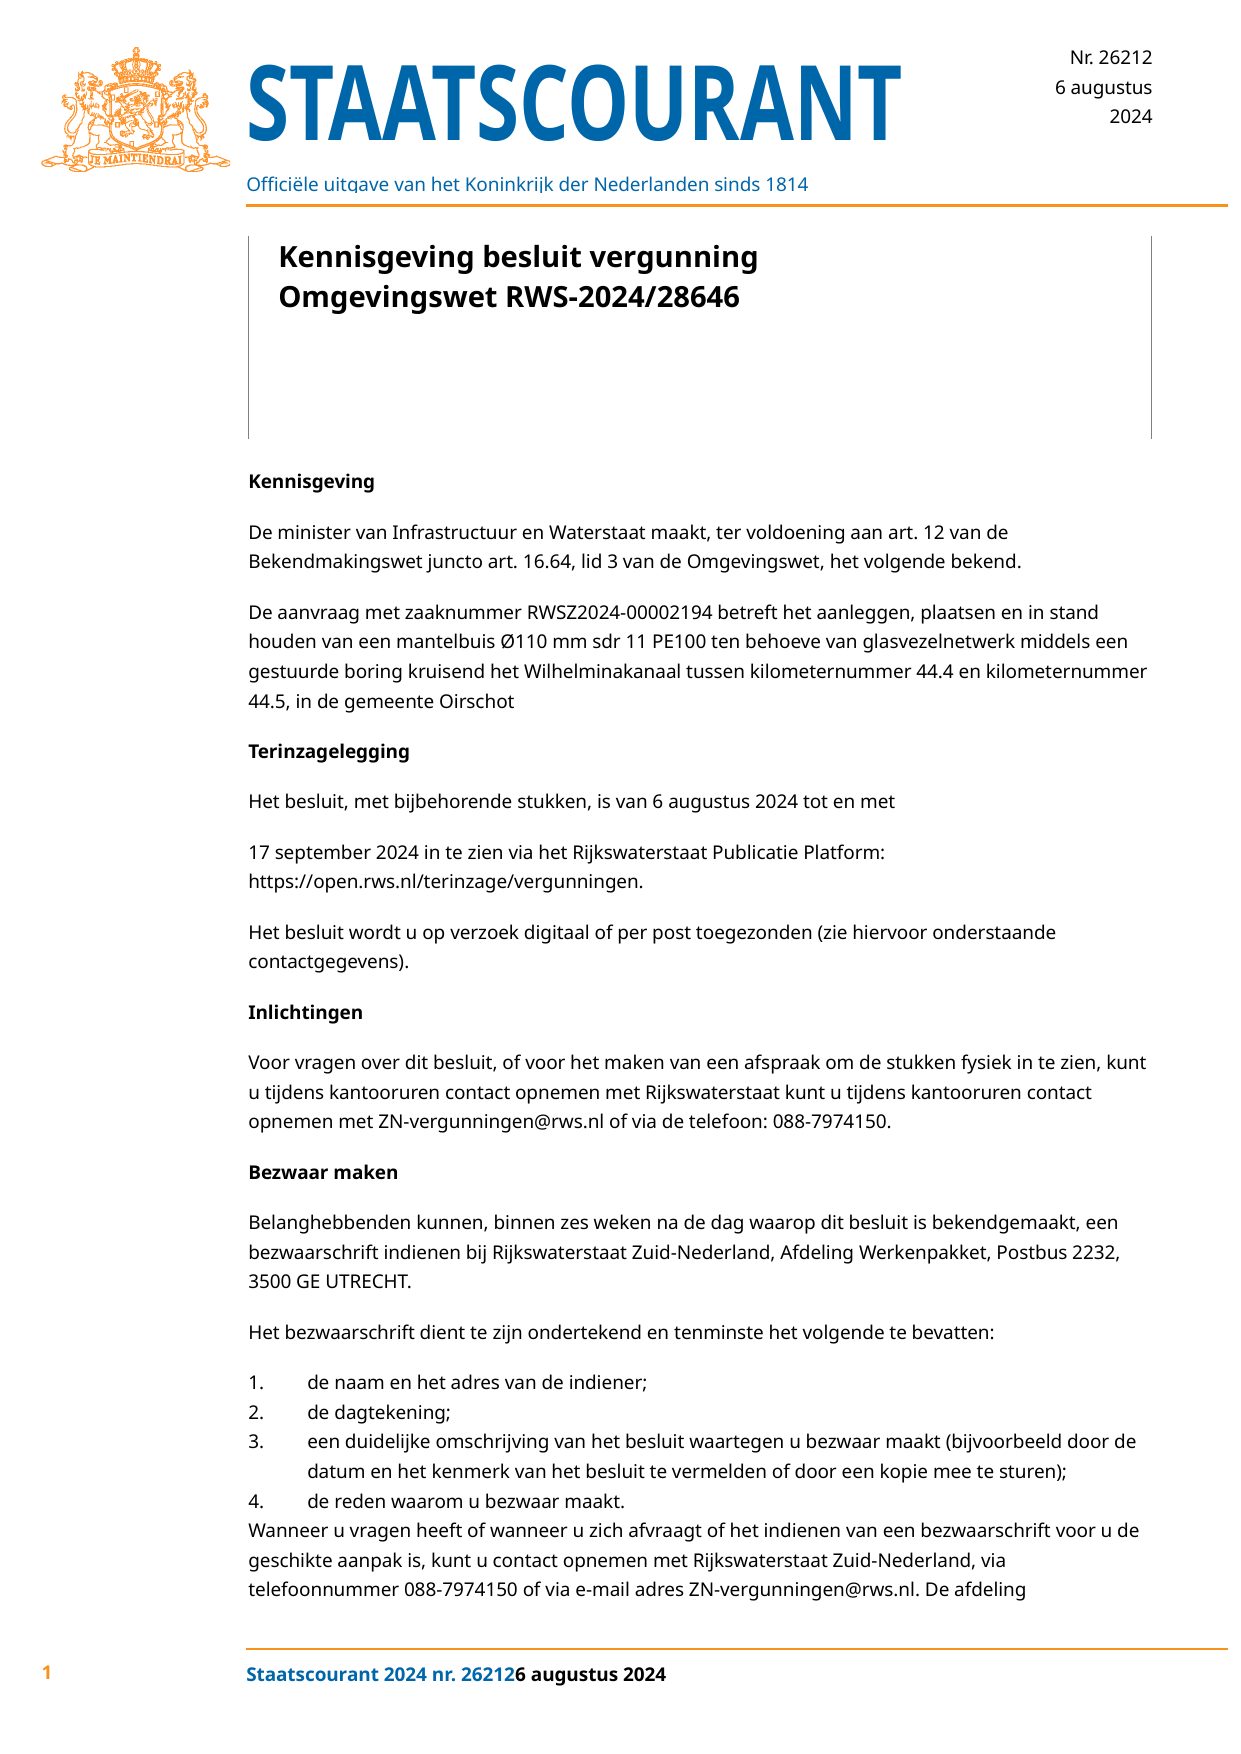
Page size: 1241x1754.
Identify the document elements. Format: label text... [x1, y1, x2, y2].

list een duidelijke omschrijving van het besluit waartegen u bezwaar maakt (bijvoorbeeld door de datum en het kenmerk van het besluit te vermelden of door een kopie mee te sturen); [248, 1429, 1152, 1484]
text Wanneer u vragen heeft of wanneer u zich afvraagt of het indienen van een bezwaarschrift voor u de geschikte aanpak is, kunt u contact opnemen met Rijkswaterstaat Zuid-Nederland, via telefoonnummer 088-7974150 of via e-mail adres ZN-vergunningen@rws.nl. De afdeling [248, 1517, 1152, 1602]
text Het besluit wordt u op verzoek digitaal of per post toegezonden (zie hiervoor onderstaande contactgegevens). [248, 919, 1152, 974]
text Inlichtingen [248, 999, 1152, 1025]
picture [41, 47, 231, 172]
text Het besluit, met bijbehorende stukken, is van 6 augustus 2024 tot en met [248, 789, 1152, 814]
table_header Kennisgeving besluit vergunning Omgevingswet RWS-2024/28646 [249, 236, 850, 439]
text Belanghebbenden kunnen, binnen zes weken na de dag waarop dit besluit is bekendgemaakt, een bezwaarschrift indienen bij Rijkswaterstaat Zuid-Nederland, Afdeling Werkenpakket, Postbus 2232, 3500 GE UTRECHT. [248, 1209, 1152, 1294]
text 17 september 2024 in te zien via het Rijkswaterstaat Publicatie Platform: https://open.rws.nl/terinzage/vergunningen. [248, 839, 1152, 894]
list de dagtekening; [248, 1399, 1152, 1425]
text Bezwaar maken [248, 1159, 1152, 1185]
text De minister van Infrastructuur en Waterstaat maakt, ter voldoening aan art. 12 van de Bekendmakingswet juncto art. 16.64, lid 3 van de Omgevingswet, het volgende bekend. [248, 519, 1152, 574]
text Het bezwaarschrift dient te zijn ondertekend en tenminste het volgende te bevatten: [248, 1319, 1152, 1345]
list de naam en het adres van de indiener; [248, 1369, 1152, 1395]
table_header [850, 236, 912, 413]
text Kennisgeving [248, 469, 1152, 494]
picture [912, 236, 1090, 414]
text De aanvraag met zaaknummer RWSZ2024-00002194 betreft het aanleggen, plaatsen en in stand houden van een mantelbuis Ø110 mm sdr 11 PE100 ten behoeve van glasvezelnetwerk middels een gestuurde boring kruisend het Wilhelminakanaal tussen kilometernummer 44.4 en kilometernummer 44.5, in de gemeente Oirschot [248, 599, 1152, 713]
table_header [1090, 236, 1151, 413]
list de reden waarom u bezwaar maakt. [248, 1488, 1152, 1513]
text Voor vragen over dit besluit, of voor het maken van een afspraak om de stukken fysiek in te zien, kunt u tijdens kantooruren contact opnemen met Rijkswaterstaat kunt u tijdens kantooruren contact opnemen met ZN-vergunningen@rws.nl of via de telefoon: 088-7974150. [248, 1049, 1152, 1134]
text Terinzagelegging [248, 738, 1152, 764]
table_header [850, 414, 1151, 439]
